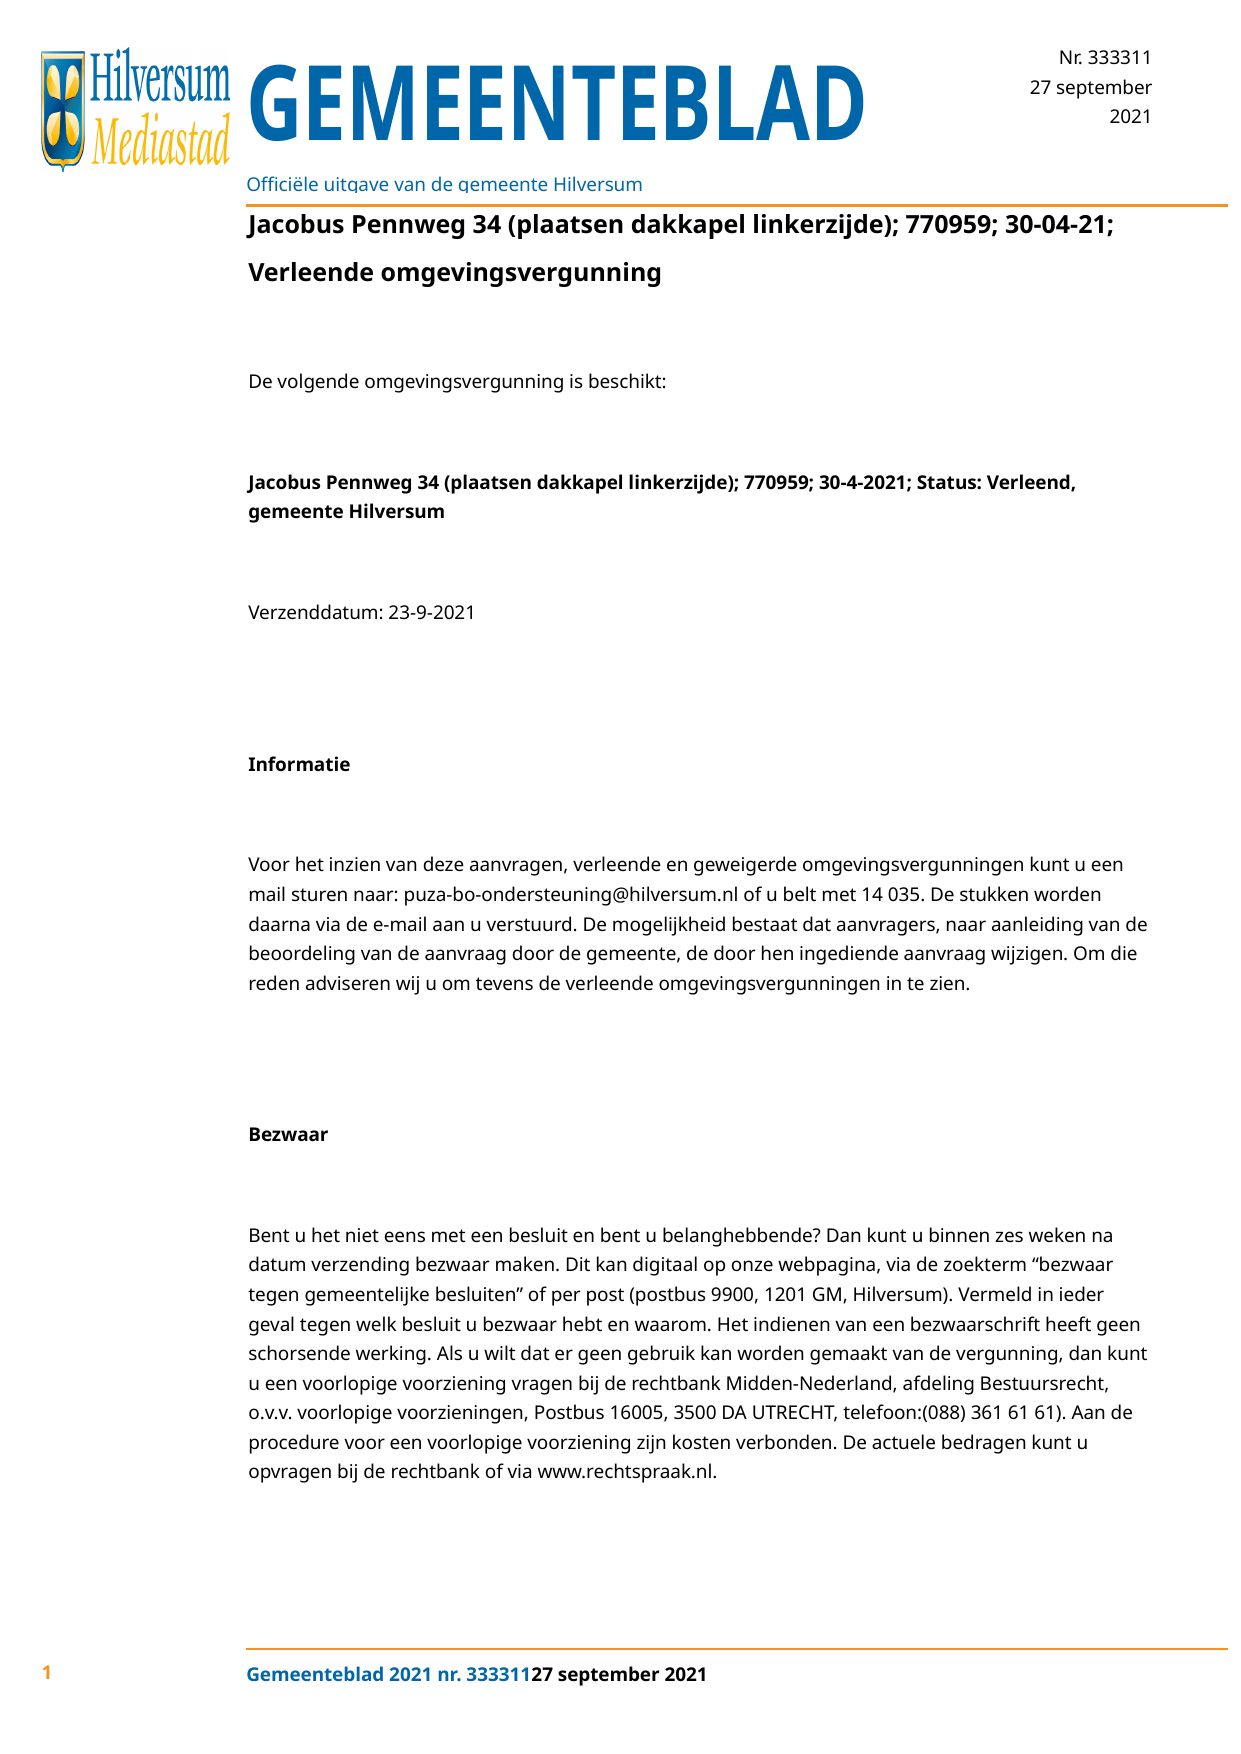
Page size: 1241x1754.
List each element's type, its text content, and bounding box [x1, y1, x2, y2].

text Voor het inzien van deze aanvragen, verleende en geweigerde omgevingsvergunningen kunt u een mail sturen naar: puza-bo-ondersteuning@hilversum.nl of u belt met 14 035. De stukken worden daarna via de e-mail aan u verstuurd. De mogelijkheid bestaat dat aanvragers, naar aanleiding van de beoordeling van de aanvraag door de gemeente, de door hen ingediende aanvraag wijzigen. Om die reden adviseren wij u om tevens de verleende omgevingsvergunningen in te zien. [248, 852, 1152, 996]
text Informatie [248, 751, 1152, 777]
text Verzenddatum: 23-9-2021 [248, 599, 1152, 625]
text Bent u het niet eens met een besluit en bent u belanghebbende? Dan kunt u binnen zes weken na datum verzending bezwaar maken. Dit kan digitaal op onze webpagina, via de zoekterm “bezwaar tegen gemeentelijke besluiten” of per post (postbus 9900, 1201 GM, Hilversum). Vermeld in ieder geval tegen welk besluit u bezwaar hebt en waarom. Het indienen van een bezwaarschrift heeft geen schorsende werking. Als u wilt dat er geen gebruik kan worden gemaakt van de vergunning, dan kunt u een voorlopige voorziening vragen bij de rechtbank Midden-Nederland, afdeling Bestuursrecht, o.v.v. voorlopige voorzieningen, Postbus 16005, 3500 DA UTRECHT, telefoon:(088) 361 61 61). Aan de procedure voor een voorlopige voorziening zijn kosten verbonden. De actuele bedragen kunt u opvragen bij de rechtbank of via www.rechtspraak.nl. [248, 1222, 1152, 1484]
text Bezwaar [248, 1121, 1152, 1147]
picture [41, 47, 231, 172]
text Jacobus Pennweg 34 (plaatsen dakkapel linkerzijde); 770959; 30-4-2021; Status: Verleend, gemeente Hilversum [248, 469, 1152, 524]
text De volgende omgevingsvergunning is beschikt: [248, 368, 1152, 394]
text Jacobus Pennweg 34 (plaatsen dakkapel linkerzijde); 770959; 30-04-21; Verleende omgevingsvergunning [248, 207, 1152, 288]
